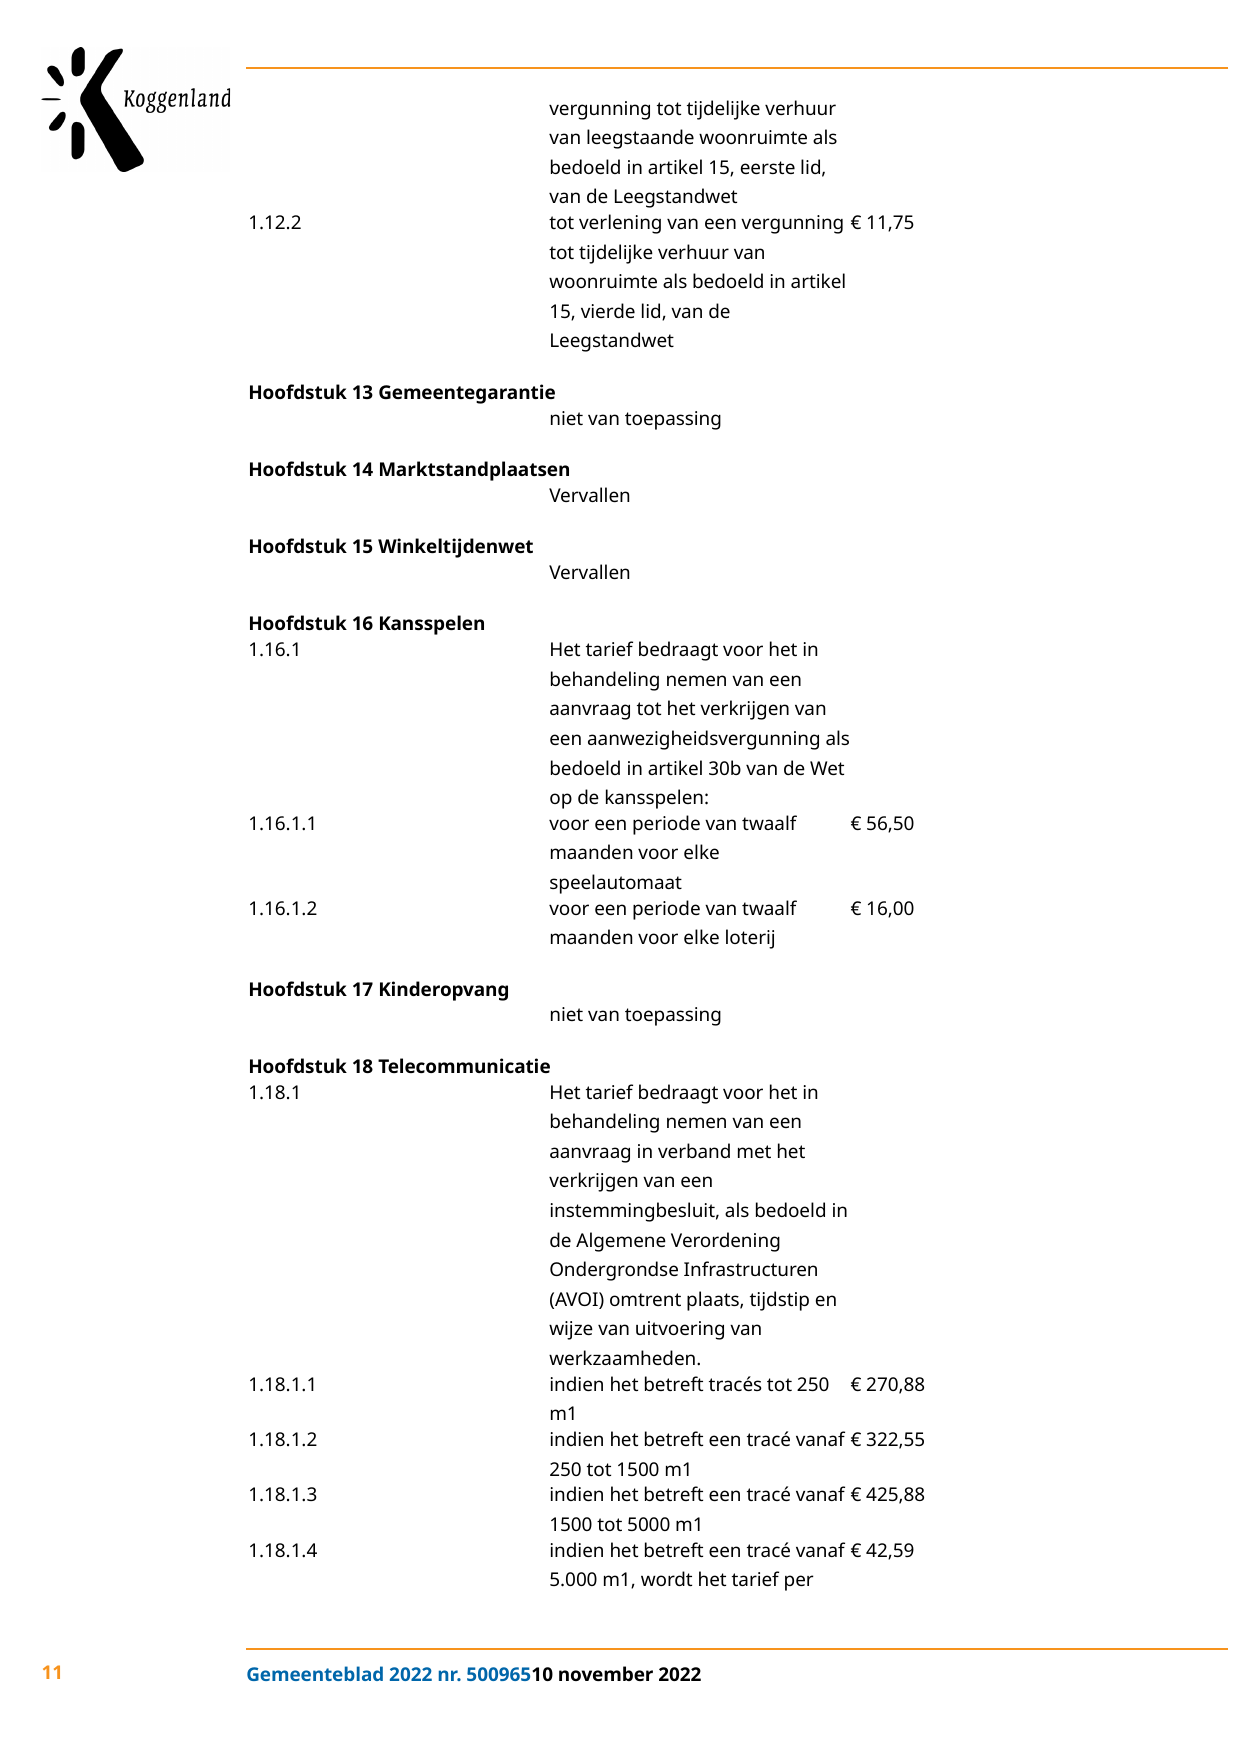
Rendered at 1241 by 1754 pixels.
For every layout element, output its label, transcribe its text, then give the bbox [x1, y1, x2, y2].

table_cell [850, 95, 1152, 209]
table_cell [248, 585, 549, 611]
table_cell € 270,88 [850, 1371, 1152, 1426]
table_cell € 56,50 [850, 810, 1152, 895]
table_cell [850, 1079, 1152, 1371]
table_cell [850, 508, 1152, 533]
table_cell Vervallen [549, 482, 850, 508]
table_cell [850, 353, 1152, 379]
table_cell [248, 431, 549, 456]
table_cell [850, 405, 1152, 431]
table_cell [549, 353, 850, 379]
table_cell [549, 950, 850, 976]
table_cell [850, 585, 1152, 611]
table_cell 1.16.1.1 [248, 810, 549, 895]
table_cell [850, 431, 1152, 456]
table_cell [850, 976, 1152, 1002]
table_cell voor een periode van twaalf maanden voor elke loterij [549, 895, 850, 950]
table_cell [850, 950, 1152, 976]
table_cell 1.12.2 [248, 209, 549, 353]
table_cell Vervallen [549, 559, 850, 585]
table_cell [248, 559, 549, 585]
table_cell 1.18.1.2 [248, 1426, 549, 1481]
table_cell [248, 950, 549, 976]
table_cell [850, 636, 1152, 810]
table_cell vergunning tot tijdelijke verhuur van leegstaande woonruimte als bedoeld in artikel 15, eerste lid, van de Leegstandwet [549, 95, 850, 209]
table_cell € 42,59 [850, 1537, 1152, 1592]
table_cell [549, 508, 850, 533]
table_cell 1.18.1.4 [248, 1537, 549, 1592]
table_cell [850, 1002, 1152, 1027]
table_cell indien het betreft een tracé vanaf 5.000 m1, wordt het tarief per [549, 1537, 850, 1592]
table_cell [850, 379, 1152, 405]
table_cell voor een periode van twaalf maanden voor elke speelautomaat [549, 810, 850, 895]
table_cell [248, 482, 549, 508]
table_cell [850, 534, 1152, 559]
table_cell Hoofdstuk 17 Kinderopvang [248, 976, 850, 1002]
table_cell € 16,00 [850, 895, 1152, 950]
table_cell 1.16.1 [248, 636, 549, 810]
table_cell indien het betreft tracés tot 250 m1 [549, 1371, 850, 1426]
table_cell niet van toepassing [549, 405, 850, 431]
table_cell [850, 611, 1152, 636]
table_cell [850, 482, 1152, 508]
table_cell [248, 508, 549, 533]
table_cell € 11,75 [850, 209, 1152, 353]
table_cell Hoofdstuk 18 Telecommunicatie [248, 1053, 850, 1079]
table_cell [248, 1028, 549, 1053]
table_cell [248, 353, 549, 379]
table_cell 1.18.1.3 [248, 1481, 549, 1537]
table_cell [549, 585, 850, 611]
table_cell [850, 1028, 1152, 1053]
table_cell [850, 559, 1152, 585]
table_cell 1.18.1 [248, 1079, 549, 1371]
table_cell tot verlening van een vergunning tot tijdelijke verhuur van woonruimte als bedoeld in artikel 15, vierde lid, van de Leegstandwet [549, 209, 850, 353]
table_cell 1.16.1.2 [248, 895, 549, 950]
table_cell [850, 1053, 1152, 1079]
table_cell Hoofdstuk 14 Marktstandplaatsen [248, 456, 850, 482]
table_cell 1.18.1.1 [248, 1371, 549, 1426]
table_cell [549, 1028, 850, 1053]
table_cell indien het betreft een tracé vanaf 1500 tot 5000 m1 [549, 1481, 850, 1537]
table_cell € 425,88 [850, 1481, 1152, 1537]
table_cell [549, 431, 850, 456]
table_cell [248, 1002, 549, 1027]
table_cell € 322,55 [850, 1426, 1152, 1481]
table_cell Hoofdstuk 15 Winkeltijdenwet [248, 534, 850, 559]
table_cell niet van toepassing [549, 1002, 850, 1027]
table_cell indien het betreft een tracé vanaf 250 tot 1500 m1 [549, 1426, 850, 1481]
table_cell Het tarief bedraagt voor het in behandeling nemen van een aanvraag tot het verkrijgen van een aanwezigheidsvergunning als bedoeld in artikel 30b van de Wet op de kansspelen: [549, 636, 850, 810]
table_cell Hoofdstuk 13 Gemeentegarantie [248, 379, 850, 405]
table_cell [248, 95, 549, 209]
table_cell Het tarief bedraagt voor het in behandeling nemen van een aanvraag in verband met het verkrijgen van een instemmingbesluit, als bedoeld in de Algemene Verordening Ondergrondse Infrastructuren (AVOI) omtrent plaats, tijdstip en wijze van uitvoering van werkzaamheden. [549, 1079, 850, 1371]
table_cell [850, 456, 1152, 482]
table_cell [248, 405, 549, 431]
picture [41, 47, 231, 172]
table_cell Hoofdstuk 16 Kansspelen [248, 611, 850, 636]
